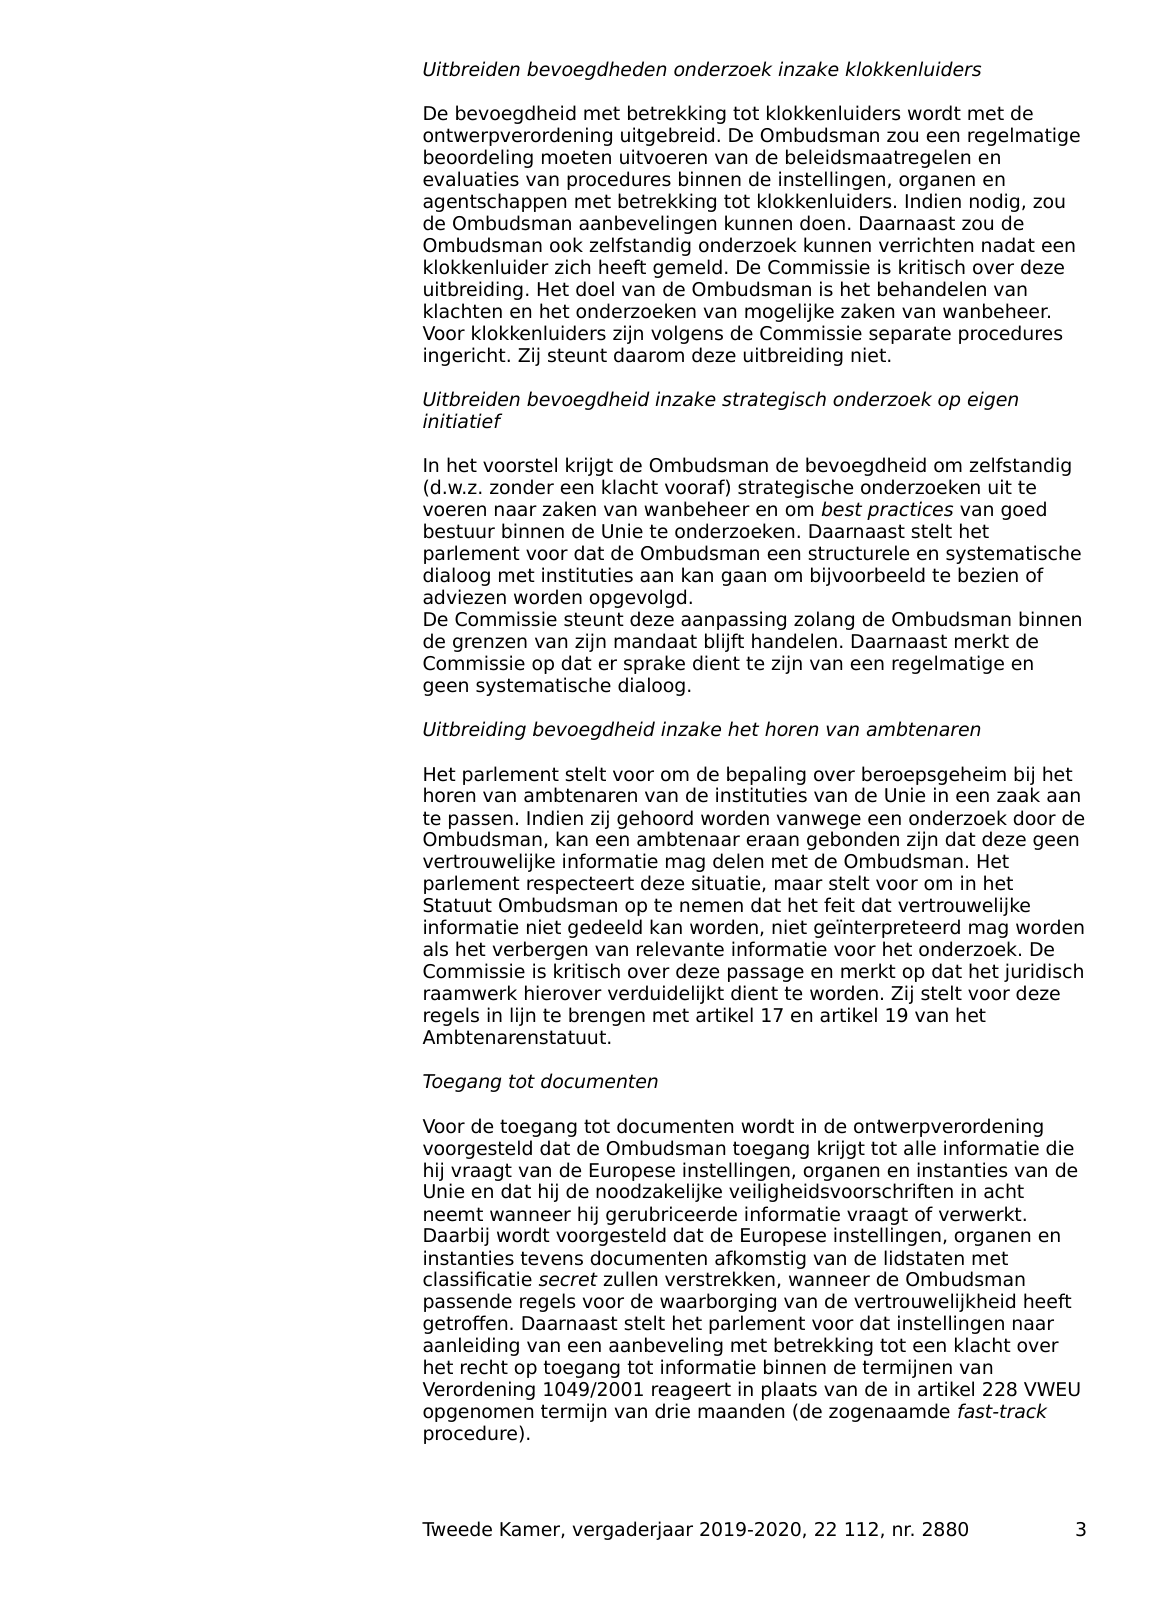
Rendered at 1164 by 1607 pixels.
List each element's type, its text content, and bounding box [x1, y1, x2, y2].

subtitle Toegang tot documenten [422, 1071, 1087, 1093]
subtitle Uitbreiden bevoegdheid inzake strategisch onderzoek op eigen initiatief [422, 389, 1087, 433]
text In het voorstel krijgt de Ombudsman de bevoegdheid om zelfstandig (d.w.z. zonder een klacht vooraf) strategische onderzoeken uit te voeren naar zaken van wanbeheer en om best practices van goed bestuur binnen de Unie te onderzoeken. Daarnaast stelt het parlement voor dat de Ombudsman een structurele en systematische dialoog met instituties aan kan gaan om bijvoorbeeld te bezien of adviezen worden opgevolgd. [422, 455, 1087, 609]
subtitle Uitbreiden bevoegdheden onderzoek inzake klokkenluiders [422, 59, 1087, 81]
text De bevoegdheid met betrekking tot klokkenluiders wordt met de ontwerpverordening uitgebreid. De Ombudsman zou een regelmatige beoordeling moeten uitvoeren van de beleidsmaatregelen en evaluaties van procedures binnen de instellingen, organen en agentschappen met betrekking tot klokkenluiders. Indien nodig, zou de Ombudsman aanbevelingen kunnen doen. Daarnaast zou de Ombudsman ook zelfstandig onderzoek kunnen verrichten nadat een klokkenluider zich heeft gemeld. De Commissie is kritisch over deze uitbreiding. Het doel van de Ombudsman is het behandelen van klachten en het onderzoeken van mogelijke zaken van wanbeheer. Voor klokkenluiders zijn volgens de Commissie separate procedures ingericht. Zij steunt daarom deze uitbreiding niet. [422, 103, 1087, 367]
subtitle Uitbreiding bevoegdheid inzake het horen van ambtenaren [422, 719, 1087, 741]
text Voor de toegang tot documenten wordt in de ontwerpverordening voorgesteld dat de Ombudsman toegang krijgt tot alle informatie die hij vraagt van de Europese instellingen, organen en instanties van de Unie en dat hij de noodzakelijke veiligheidsvoorschriften in acht neemt wanneer hij gerubriceerde informatie vraagt of verwerkt. Daarbij wordt voorgesteld dat de Europese instellingen, organen en instanties tevens documenten afkomstig van de lidstaten met classificatie secret zullen verstrekken, wanneer de Ombudsman passende regels voor de waarborging van de vertrouwelijkheid heeft getroffen. Daarnaast stelt het parlement voor dat instellingen naar aanleiding van een aanbeveling met betrekking tot een klacht over het recht op toegang tot informatie binnen de termijnen van Verordening 1049/2001 reageert in plaats van de in artikel 228 VWEU opgenomen termijn van drie maanden (de zogenaamde fast-track procedure). [422, 1116, 1087, 1445]
text Het parlement stelt voor om de bepaling over beroepsgeheim bij het horen van ambtenaren van de instituties van de Unie in een zaak aan te passen. Indien zij gehoord worden vanwege een onderzoek door de Ombudsman, kan een ambtenaar eraan gebonden zijn dat deze geen vertrouwelijke informatie mag delen met de Ombudsman. Het parlement respecteert deze situatie, maar stelt voor om in het Statuut Ombudsman op te nemen dat het feit dat vertrouwelijke informatie niet gedeeld kan worden, niet geïnterpreteerd mag worden als het verbergen van relevante informatie voor het onderzoek. De Commissie is kritisch over deze passage en merkt op dat het juridisch raamwerk hierover verduidelijkt dient te worden. Zij stelt voor deze regels in lijn te brengen met artikel 17 en artikel 19 van het Ambtenarenstatuut. [422, 763, 1087, 1049]
text De Commissie steunt deze aanpassing zolang de Ombudsman binnen de grenzen van zijn mandaat blijft handelen. Daarnaast merkt de Commissie op dat er sprake dient te zijn van een regelmatige en geen systematische dialoog. [422, 609, 1087, 697]
